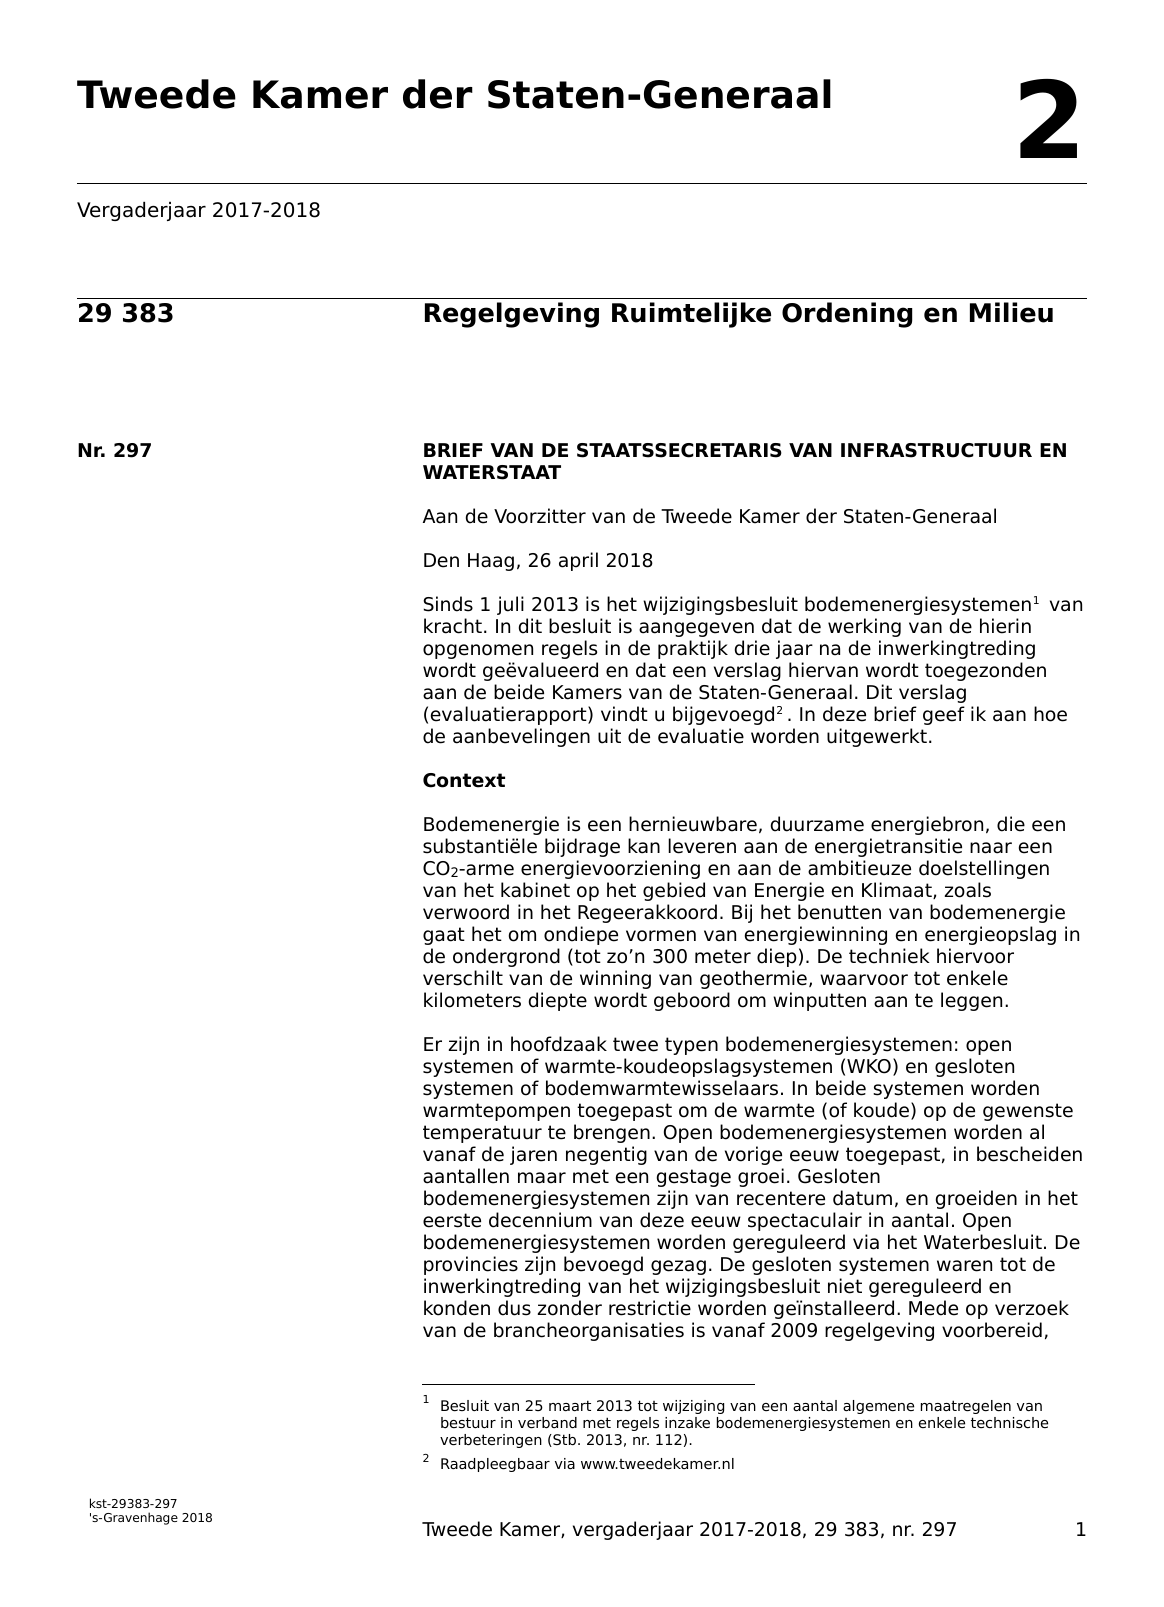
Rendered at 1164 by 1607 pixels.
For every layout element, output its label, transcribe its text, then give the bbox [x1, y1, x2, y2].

table_header 2 [886, 59, 1087, 183]
text Besluit van 25 maart 2013 tot wijziging van een aantal algemene maatregelen van bestuur in verband met regels inzake bodemenergiesystemen en enkele technische verbeteringen (Stb. 2013, nr. 112). [422, 1393, 1087, 1449]
subtitle Context [422, 770, 1087, 792]
table_header Tweede Kamer der Staten-Generaal [77, 59, 886, 183]
text Er zijn in hoofdzaak twee typen bodemenergiesystemen: open systemen of warmte-koudeopslagsystemen (WKO) en gesloten systemen of bodemwarmtewisselaars. In beide systemen worden warmtepompen toegepast om de warmte (of koude) op de gewenste temperatuur te brengen. Open bodemenergiesystemen worden al vanaf de jaren negentig van de vorige eeuw toegepast, in bescheiden aantallen maar met een gestage groei. Gesloten bodemenergiesystemen zijn van recentere datum, en groeiden in het eerste decennium van deze eeuw spectaculair in aantal. Open bodemenergiesystemen worden gereguleerd via het Waterbesluit. De provincies zijn bevoegd gezag. De gesloten systemen waren tot de inwerkingtreding van het wijzigingsbesluit niet gereguleerd en konden dus zonder restrictie worden geïnstalleerd. Mede op verzoek van de brancheorganisaties is vanaf 2009 regelgeving voorbereid, [422, 1034, 1087, 1342]
text kst-29383-297 [88, 1497, 323, 1511]
text 's-Gravenhage 2018 [88, 1511, 323, 1525]
text Bodemenergie is een hernieuwbare, duurzame energiebron, die een substantiële bijdrage kan leveren aan de energietransitie naar een CO2-arme energievoorziening en aan de ambitieuze doelstellingen van het kabinet op het gebied van Energie en Klimaat, zoals verwoord in het Regeerakkoord. Bij het benutten van bodemenergie gaat het om ondiepe vormen van energiewinning en energieopslag in de ondergrond (tot zo’n 300 meter diep). De techniek hiervoor verschilt van de winning van geothermie, waarvoor tot enkele kilometers diepte wordt geboord om winputten aan te leggen. [422, 814, 1087, 1012]
subtitle Nr. 297 BRIEF VAN DE STAATSSECRETARIS VAN INFRASTRUCTUUR EN WATERSTAAT [77, 440, 1087, 484]
text Raadpleegbaar via www.tweedekamer.nl [422, 1452, 1087, 1474]
table_cell Vergaderjaar 2017-2018 [77, 184, 1087, 298]
text Aan de Voorzitter van de Tweede Kamer der Staten-Generaal [422, 506, 1087, 528]
subtitle 29 383 Regelgeving Ruimtelijke Ordening en Milieu [77, 299, 1087, 329]
text Den Haag, 26 april 2018 [422, 550, 1087, 572]
text Sinds 1 juli 2013 is het wijzigingsbesluit bodemenergiesystemen van kracht. In dit besluit is aangegeven dat de werking van de hierin opgenomen regels in de praktijk drie jaar na de inwerkingtreding wordt geëvalueerd en dat een verslag hiervan wordt toegezonden aan de beide Kamers van de Staten-Generaal. Dit verslag (evaluatierapport) vindt u bijgevoegd. In deze brief geef ik aan hoe de aanbevelingen uit de evaluatie worden uitgewerkt. [422, 594, 1087, 748]
